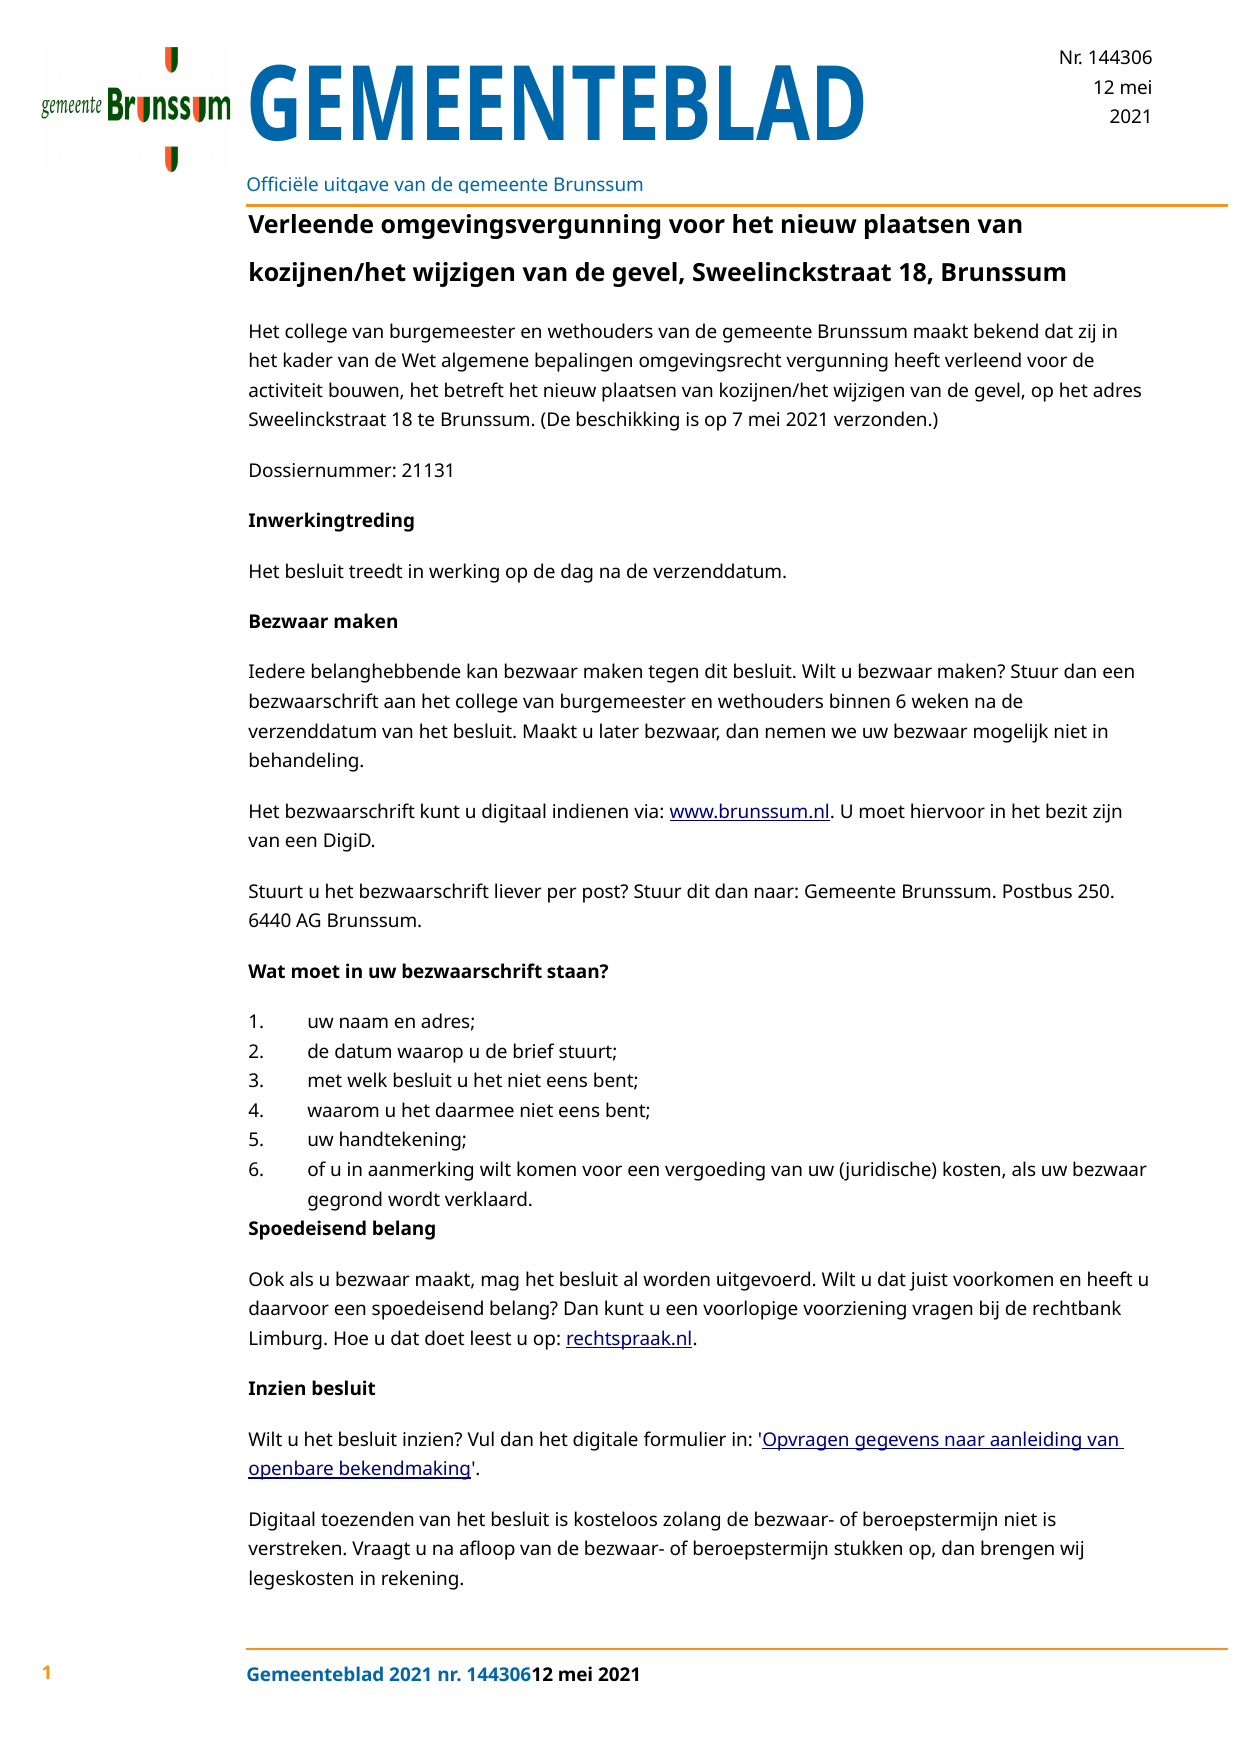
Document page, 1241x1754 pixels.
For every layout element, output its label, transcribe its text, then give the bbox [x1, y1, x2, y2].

text Spoedeisend belang [248, 1215, 1152, 1241]
list uw handtekening; [248, 1127, 1152, 1152]
text Wilt u het besluit inzien? Vul dan het digitale formulier in: 'Opvragen gegevens naar aanleiding van openbare bekendmaking'. [248, 1426, 1152, 1481]
list waarom u het daarmee niet eens bent; [248, 1097, 1152, 1123]
text Stuurt u het bezwaarschrift liever per post? Stuur dit dan naar: Gemeente Brunssum. Postbus 250. 6440 AG Brunssum. [248, 878, 1152, 933]
text Het college van burgemeester en wethouders van de gemeente Brunssum maakt bekend dat zij in het kader van de Wet algemene bepalingen omgevingsrecht vergunning heeft verleend voor de activiteit bouwen, het betreft het nieuw plaatsen van kozijnen/het wijzigen van de gevel, op het adres Sweelinckstraat 18 te Brunssum. (De beschikking is op 7 mei 2021 verzonden.) [248, 318, 1152, 432]
text Dossiernummer: 21131 [248, 457, 1152, 483]
text Het bezwaarschrift kunt u digitaal indienen via: www.brunssum.nl. U moet hiervoor in het bezit zijn van een DigiD. [248, 798, 1152, 853]
text Wat moet in uw bezwaarschrift staan? [248, 958, 1152, 984]
text Bezwaar maken [248, 608, 1152, 634]
text Verleende omgevingsvergunning voor het nieuw plaatsen van kozijnen/het wijzigen van de gevel, Sweelinckstraat 18, Brunssum [248, 207, 1152, 288]
list uw naam en adres; [248, 1008, 1152, 1034]
list met welk besluit u het niet eens bent; [248, 1067, 1152, 1093]
text Digitaal toezenden van het besluit is kosteloos zolang de bezwaar- of beroepstermijn niet is verstreken. Vraagt u na afloop van de bezwaar- of beroepstermijn stukken op, dan brengen wij legeskosten in rekening. [248, 1506, 1152, 1591]
text Het besluit treedt in werking op de dag na de verzenddatum. [248, 558, 1152, 584]
text Inwerkingtreding [248, 507, 1152, 533]
picture [41, 47, 231, 172]
text Iedere belanghebbende kan bezwaar maken tegen dit besluit. Wilt u bezwaar maken? Stuur dan een bezwaarschrift aan het college van burgemeester en wethouders binnen 6 weken na de verzenddatum van het besluit. Maakt u later bezwaar, dan nemen we uw bezwaar mogelijk niet in behandeling. [248, 659, 1152, 773]
text Ook als u bezwaar maakt, mag het besluit al worden uitgevoerd. Wilt u dat juist voorkomen en heeft u daarvoor een spoedeisend belang? Dan kunt u een voorlopige voorziening vragen bij de rechtbank Limburg. Hoe u dat doet leest u op: rechtspraak.nl. [248, 1266, 1152, 1351]
list de datum waarop u de brief stuurt; [248, 1038, 1152, 1064]
list of u in aanmerking wilt komen voor een vergoeding van uw (juridische) kosten, als uw bezwaar gegrond wordt verklaard. [248, 1156, 1152, 1212]
text Inzien besluit [248, 1375, 1152, 1401]
